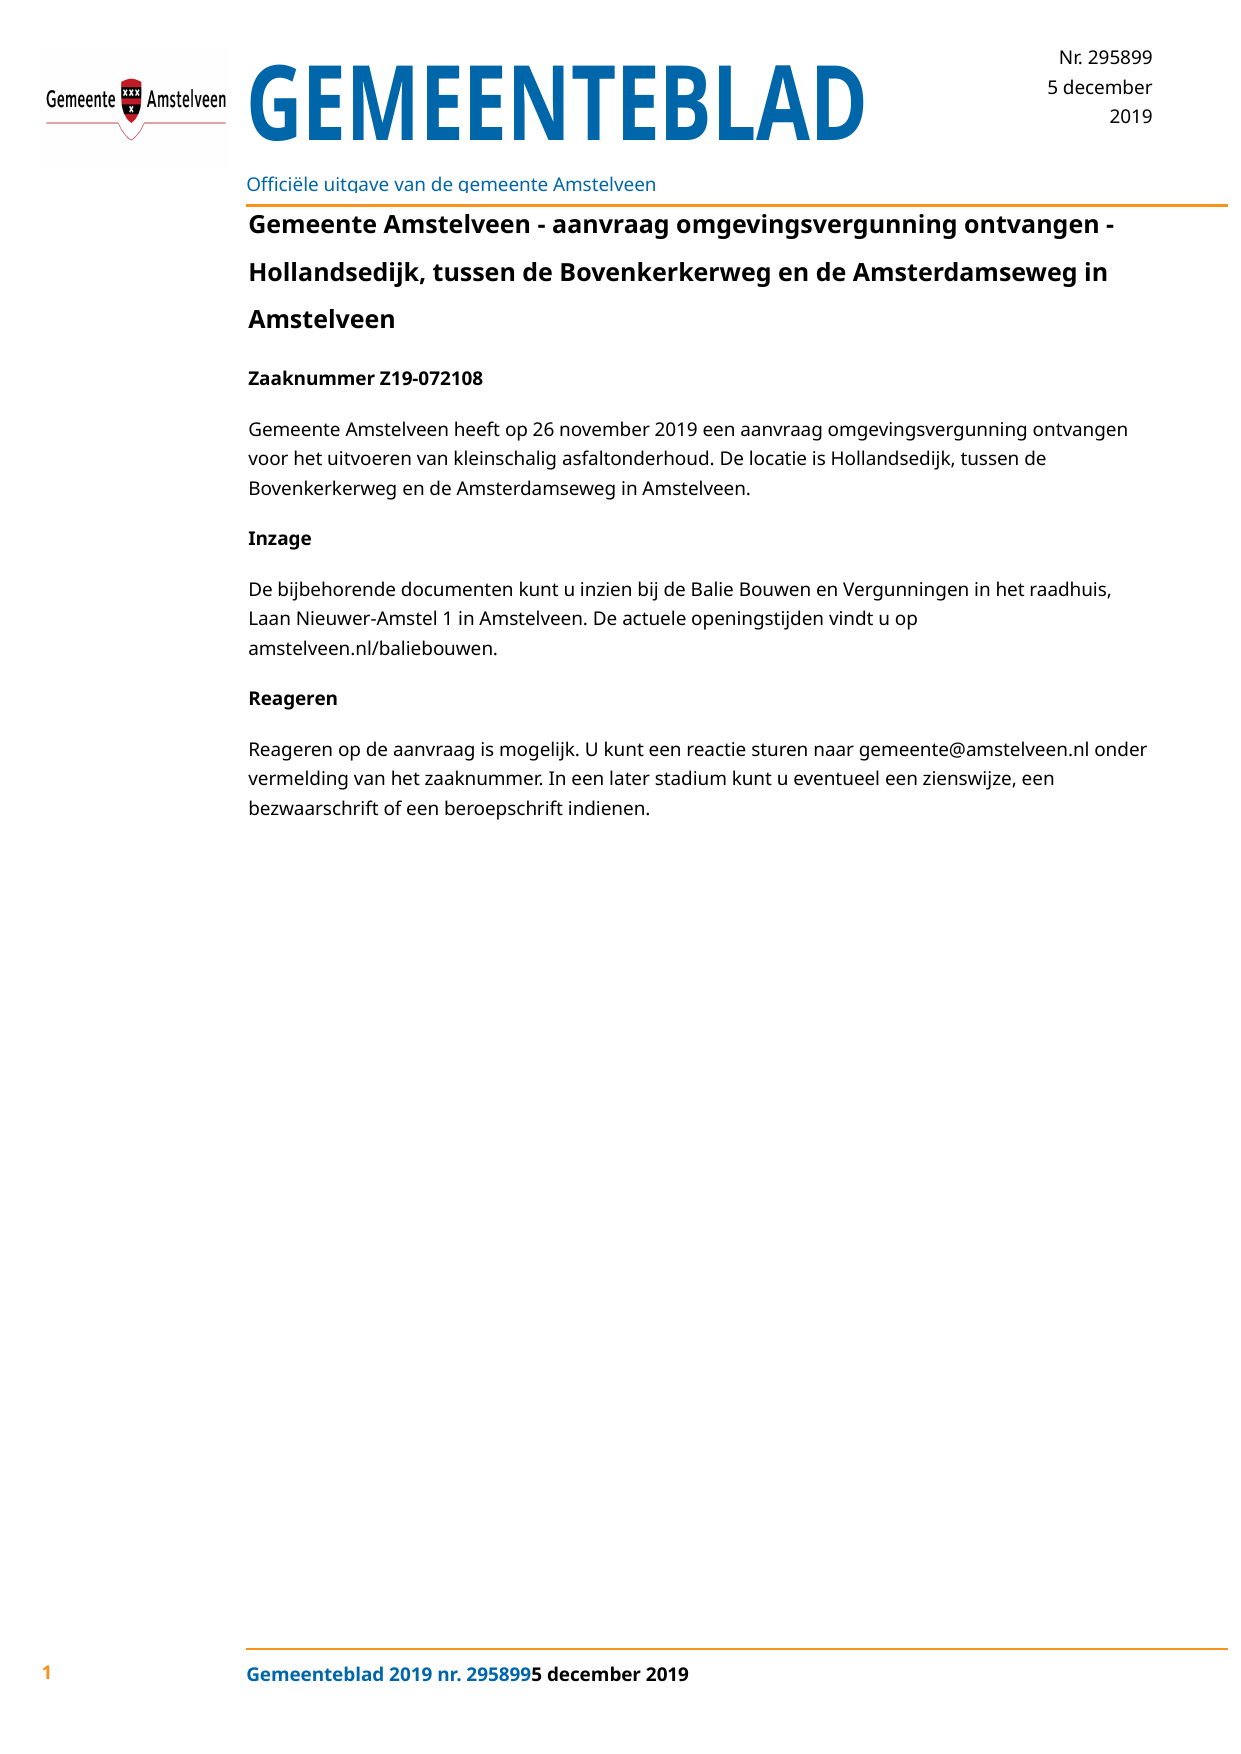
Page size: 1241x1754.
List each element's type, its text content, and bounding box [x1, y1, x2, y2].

text Gemeente Amstelveen - aanvraag omgevingsvergunning ontvangen - Hollandsedijk, tussen de Bovenkerkerweg en de Amsterdamseweg in Amstelveen [248, 207, 1152, 336]
text Reageren op de aanvraag is mogelijk. U kunt een reactie sturen naar gemeente@amstelveen.nl onder vermelding van het zaaknummer. In een later stadium kunt u eventueel een zienswijze, een bezwaarschrift of een beroepschrift indienen. [248, 736, 1152, 821]
text De bijbehorende documenten kunt u inzien bij de Balie Bouwen en Vergunningen in het raadhuis, Laan Nieuwer-Amstel 1 in Amstelveen. De actuele openingstijden vindt u op amstelveen.nl/baliebouwen. [248, 576, 1152, 661]
text Zaaknummer Z19-072108 [248, 366, 1152, 391]
text Reageren [248, 686, 1152, 711]
text Inzage [248, 526, 1152, 551]
text Gemeente Amstelveen heeft op 26 november 2019 een aanvraag omgevingsvergunning ontvangen voor het uitvoeren van kleinschalig asfaltonderhoud. De locatie is Hollandsedijk, tussen de Bovenkerkerweg en de Amsterdamseweg in Amstelveen. [248, 416, 1152, 501]
picture [41, 47, 231, 172]
